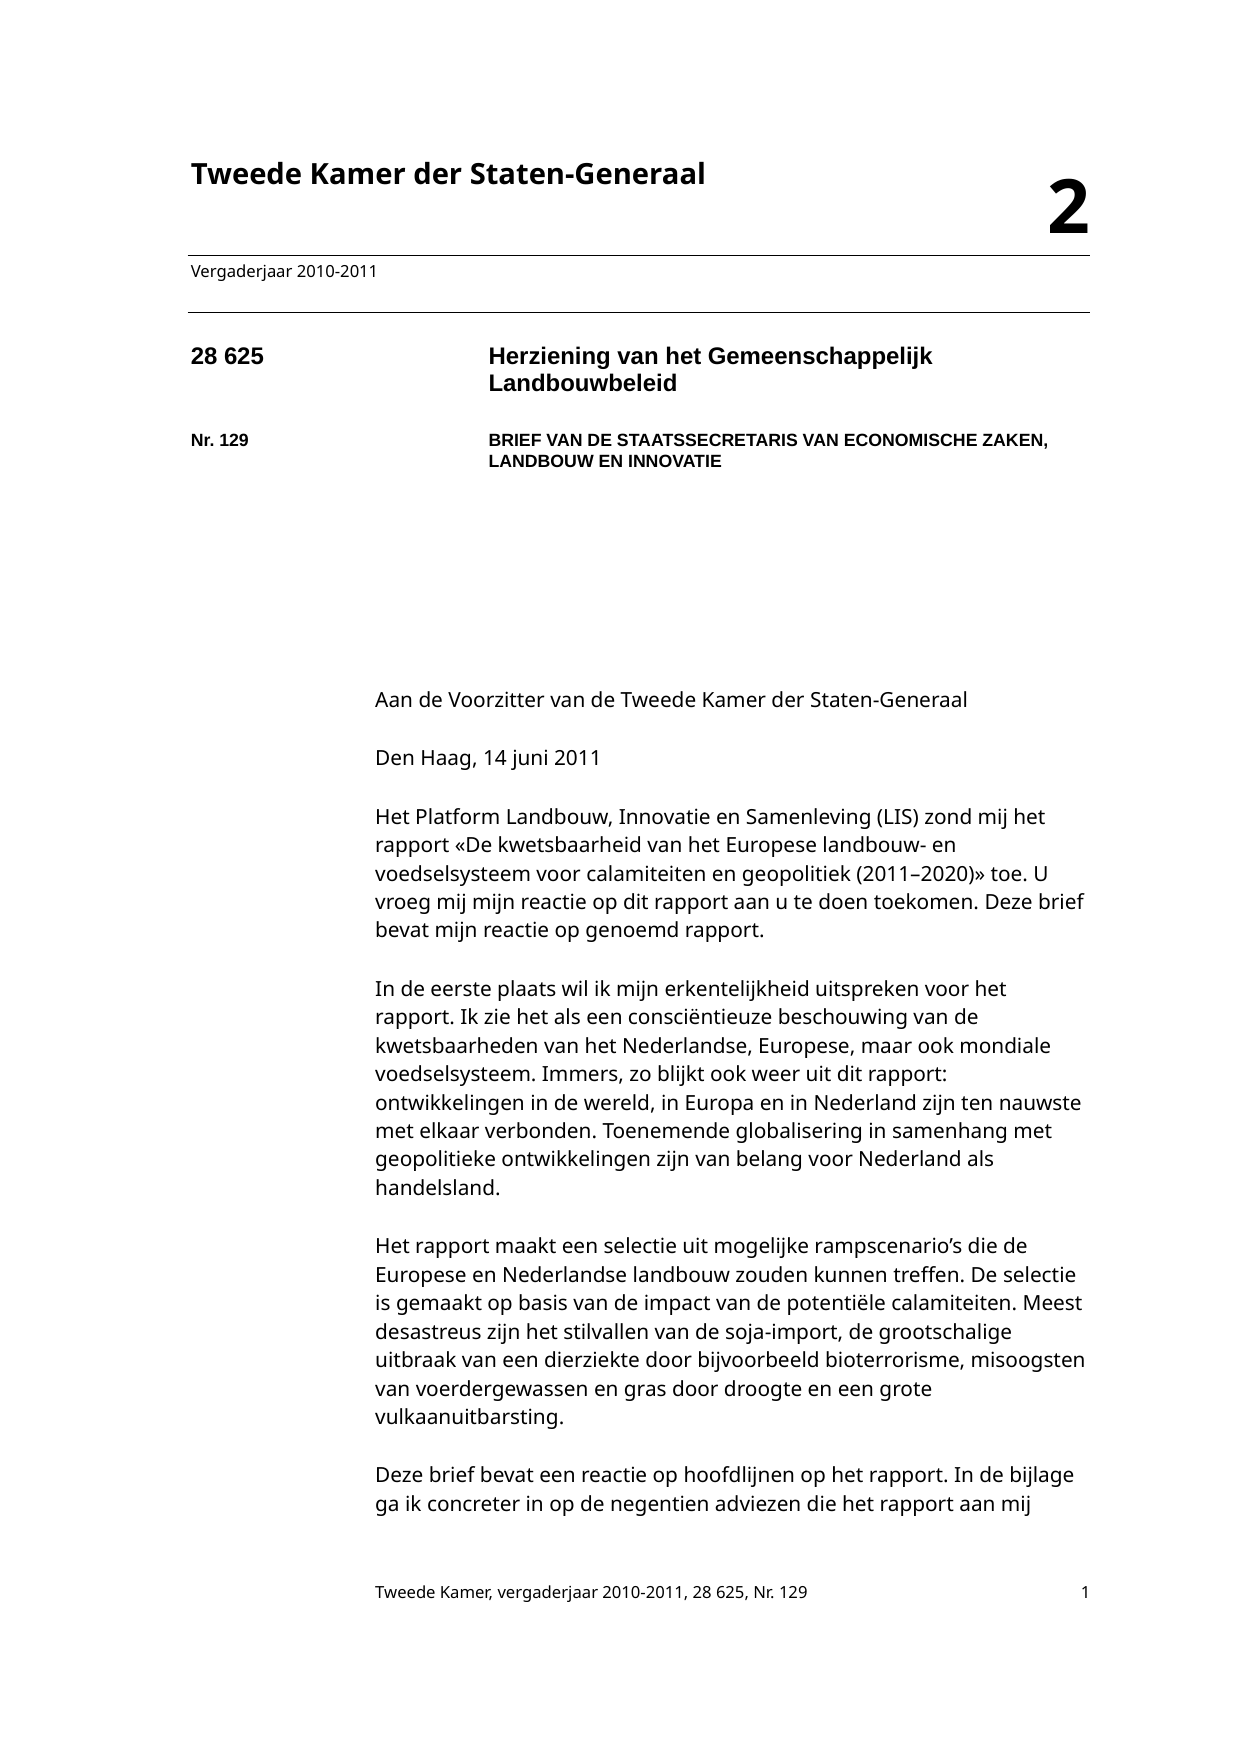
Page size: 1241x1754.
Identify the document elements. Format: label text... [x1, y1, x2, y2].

text Den Haag, 14 juni 2011 [375, 743, 1090, 772]
table_cell 28 625 [188, 339, 485, 427]
table_cell Nr. 129 [188, 427, 485, 566]
table_cell [485, 256, 1090, 312]
text In de eerste plaats wil ik mijn erkentelijkheid uitspreken voor het rapport. Ik zie het als een consciëntieuze beschouwing van de kwetsbaarheden van het Nederlandse, Europese, maar ook mondiale voedselsysteem. Immers, zo blijkt ook weer uit dit rapport: ontwikkelingen in de wereld, in Europa en in Nederland zijn ten nauwste met elkaar verbonden. Toenemende globalisering in samenhang met geopolitieke ontwikkelingen zijn van belang voor Nederland als handelsland. [375, 974, 1090, 1201]
table_cell BRIEF VAN DE STAATSSECRETARIS VAN ECONOMISCHE ZAKEN, LANDBOUW EN INNOVATIE [485, 427, 1090, 566]
table_header 2 [910, 150, 1090, 255]
table_header Tweede Kamer der Staten-Generaal [188, 150, 909, 255]
table_cell [485, 313, 1090, 339]
table_cell Herziening van het Gemeenschappelijk Landbouwbeleid [485, 339, 1090, 427]
table_cell Vergaderjaar 2010-2011 [188, 256, 485, 312]
text Deze brief bevat een reactie op hoofdlijnen op het rapport. In de bijlage ga ik concreter in op de negentien adviezen die het rapport aan mij [375, 1461, 1090, 1517]
text Aan de Voorzitter van de Tweede Kamer der Staten-Generaal [375, 685, 1090, 713]
table_cell [188, 313, 485, 339]
text Het rapport maakt een selectie uit mogelijke rampscenario’s die de Europese en Nederlandse landbouw zouden kunnen treffen. De selectie is gemaakt op basis van de impact van de potentiële calamiteiten. Meest desastreus zijn het stilvallen van de soja-import, de grootschalige uitbraak van een dierziekte door bijvoorbeeld bioterrorisme, misoogsten van voerdergewassen en gras door droogte en een grote vulkaanuitbarsting. [375, 1231, 1090, 1431]
text Het Platform Landbouw, Innovatie en Samenleving (LIS) zond mij het rapport «De kwetsbaarheid van het Europese landbouw- en voedselsysteem voor calamiteiten en geopolitiek (2011–2020)» toe. U vroeg mij mijn reactie op dit rapport aan u te doen toekomen. Deze brief bevat mijn reactie op genoemd rapport. [375, 802, 1090, 944]
